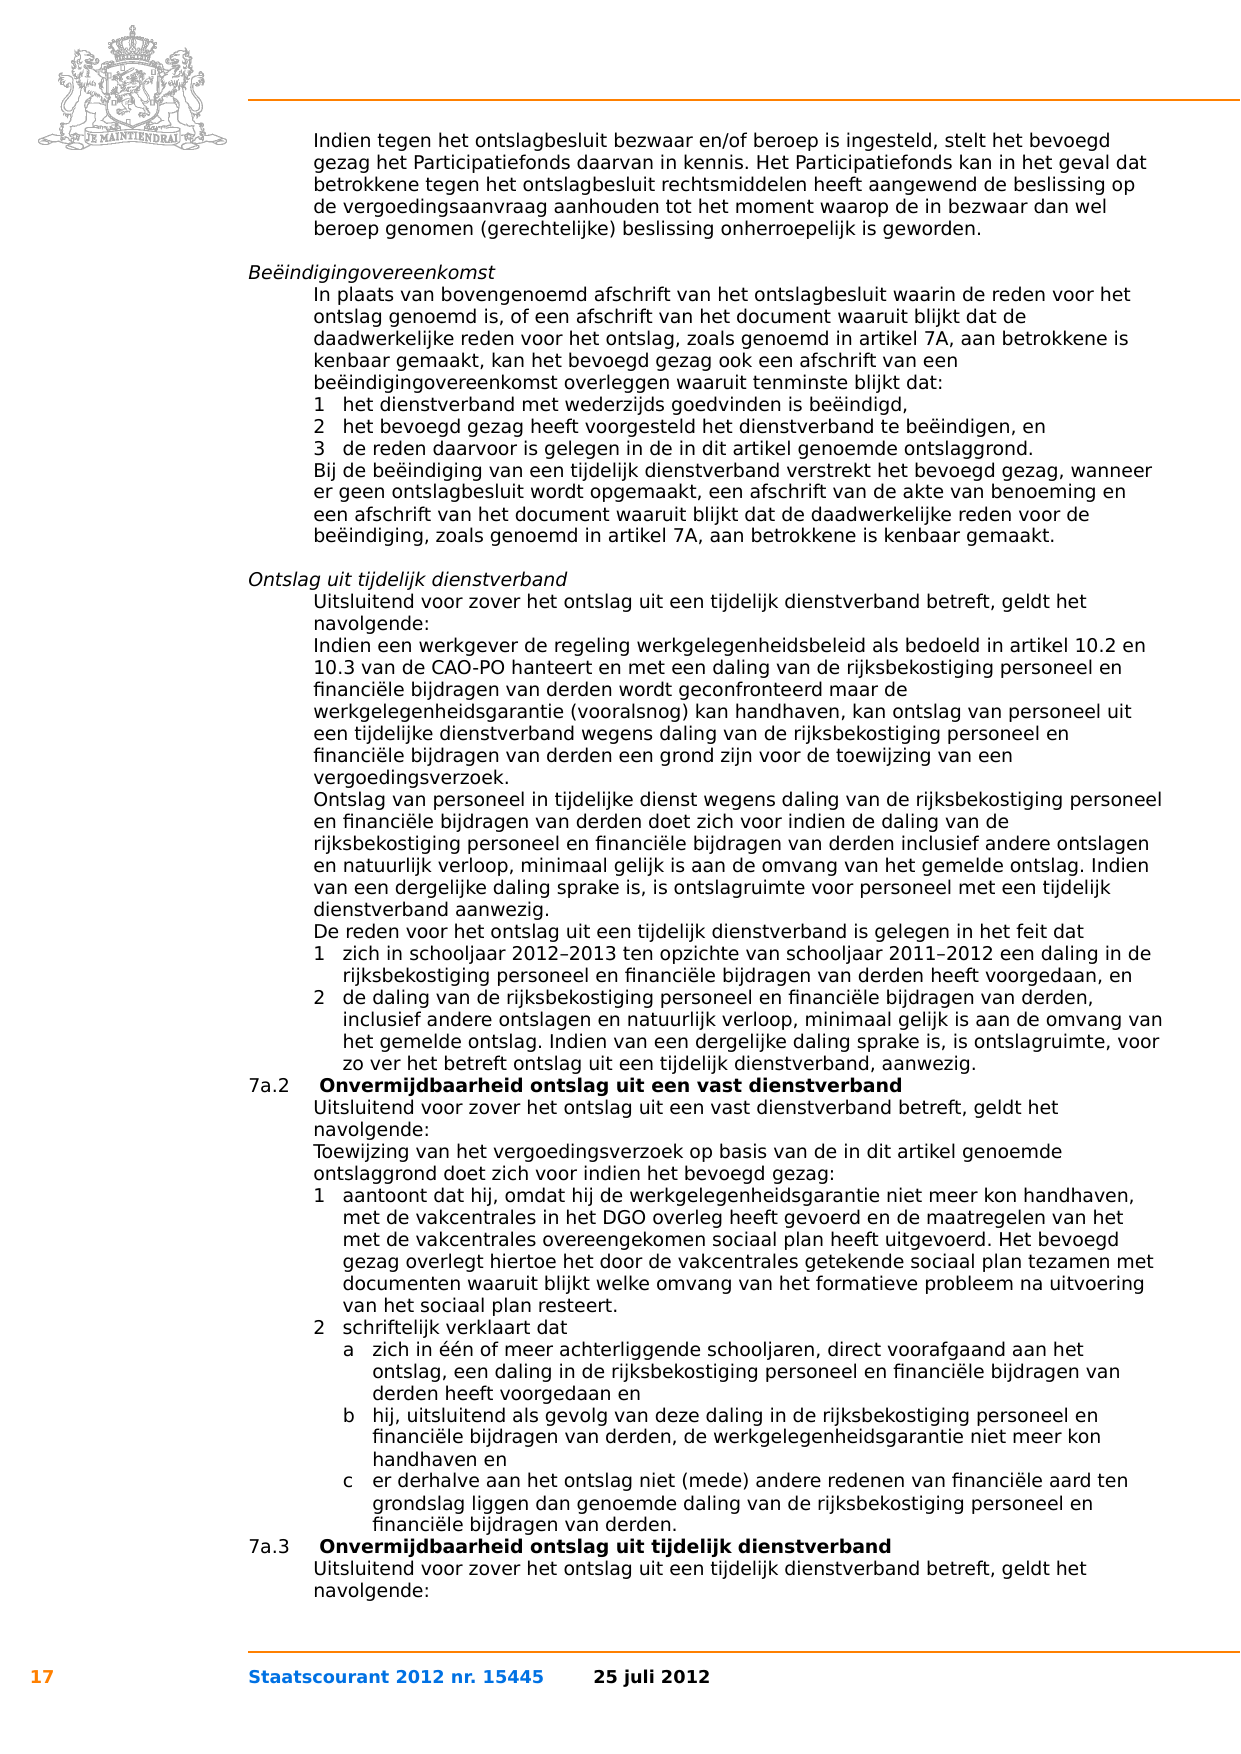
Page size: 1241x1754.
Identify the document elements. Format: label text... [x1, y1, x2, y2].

text 1 het dienstverband met wederzijds goedvinden is beëindigd, [313, 393, 1163, 416]
text b hij, uitsluitend als gevolg van deze daling in de rijksbekostiging personeel en financiële bijdragen van derden, de werkgelegenheidsgarantie niet meer kon handhaven en [343, 1404, 1163, 1470]
subtitle Beëindigingovereenkomst [248, 262, 1163, 284]
text Indien een werkgever de regeling werkgelegenheidsbeleid als bedoeld in artikel 10.2 en 10.3 van de CAO-PO hanteert en met een daling van de rijksbekostiging personeel en financiële bijdragen van derden wordt geconfronteerd maar de werkgelegenheidsgarantie (vooralsnog) kan handhaven, kan ontslag van personeel uit een tijdelijke dienstverband wegens daling van de rijksbekostiging personeel en financiële bijdragen van derden een grond zijn voor de toewijzing van een vergoedingsverzoek. [313, 635, 1163, 789]
text c er derhalve aan het ontslag niet (mede) andere redenen van financiële aard ten grondslag liggen dan genoemde daling van de rijksbekostiging personeel en financiële bijdragen van derden. [343, 1470, 1163, 1536]
text Ontslag van personeel in tijdelijke dienst wegens daling van de rijksbekostiging personeel en financiële bijdragen van derden doet zich voor indien de daling van de rijksbekostiging personeel en financiële bijdragen van derden inclusief andere ontslagen en natuurlijk verloop, minimaal gelijk is aan de omvang van het gemelde ontslag. Indien van een dergelijke daling sprake is, is ontslagruimte voor personeel met een tijdelijk dienstverband aanwezig. [313, 789, 1163, 921]
text 1 aantoont dat hij, omdat hij de werkgelegenheidsgarantie niet meer kon handhaven, met de vakcentrales in het DGO overleg heeft gevoerd en de maatregelen van het met de vakcentrales overeengekomen sociaal plan heeft uitgevoerd. Het bevoegd gezag overlegt hiertoe het door de vakcentrales getekende sociaal plan tezamen met documenten waaruit blijkt welke omvang van het formatieve probleem na uitvoering van het sociaal plan resteert. [313, 1185, 1163, 1317]
subtitle Ontslag uit tijdelijk dienstverband [248, 569, 1163, 591]
text Uitsluitend voor zover het ontslag uit een tijdelijk dienstverband betreft, geldt het navolgende: [313, 1558, 1163, 1602]
text 2 het bevoegd gezag heeft voorgesteld het dienstverband te beëindigen, en [313, 416, 1163, 437]
text 1 zich in schooljaar 2012–2013 ten opzichte van schooljaar 2011–2012 een daling in de rijksbekostiging personeel en financiële bijdragen van derden heeft voorgedaan, en [313, 943, 1163, 987]
text In plaats van bovengenoemd afschrift van het ontslagbesluit waarin de reden voor het ontslag genoemd is, of een afschrift van het document waaruit blijkt dat de daadwerkelijke reden voor het ontslag, zoals genoemd in artikel 7A, aan betrokkene is kenbaar gemaakt, kan het bevoegd gezag ook een afschrift van een beëindigingovereenkomst overleggen waaruit tenminste blijkt dat: [313, 284, 1163, 393]
text Toewijzing van het vergoedingsverzoek op basis van de in dit artikel genoemde ontslaggrond doet zich voor indien het bevoegd gezag: [313, 1141, 1163, 1185]
text Indien tegen het ontslagbesluit bezwaar en/of beroep is ingesteld, stelt het bevoegd gezag het Participatiefonds daarvan in kennis. Het Participatiefonds kan in het geval dat betrokkene tegen het ontslagbesluit rechtsmiddelen heeft aangewend de beslissing op de vergoedingsaanvraag aanhouden tot het moment waarop de in bezwaar dan wel beroep genomen (gerechtelijke) beslissing onherroepelijk is geworden. [313, 130, 1163, 240]
text Uitsluitend voor zover het ontslag uit een tijdelijk dienstverband betreft, geldt het navolgende: [313, 591, 1163, 635]
text Bij de beëindiging van een tijdelijk dienstverband verstrekt het bevoegd gezag, wanneer er geen ontslagbesluit wordt opgemaakt, een afschrift van de akte van benoeming en een afschrift van het document waaruit blijkt dat de daadwerkelijke reden voor de beëindiging, zoals genoemd in artikel 7A, aan betrokkene is kenbaar gemaakt. [313, 459, 1163, 547]
text 7a.2 Onvermijdbaarheid ontslag uit een vast dienstverband [248, 1075, 1163, 1097]
text Uitsluitend voor zover het ontslag uit een vast dienstverband betreft, geldt het navolgende: [313, 1097, 1163, 1141]
picture [38, 25, 227, 150]
text a zich in één of meer achterliggende schooljaren, direct voorafgaand aan het ontslag, een daling in de rijksbekostiging personeel en financiële bijdragen van derden heeft voorgedaan en [343, 1338, 1163, 1404]
text 7a.3 Onvermijdbaarheid ontslag uit tijdelijk dienstverband [248, 1536, 1163, 1558]
text 3 de reden daarvoor is gelegen in de in dit artikel genoemde ontslaggrond. [313, 437, 1163, 459]
text De reden voor het ontslag uit een tijdelijk dienstverband is gelegen in het feit dat [313, 921, 1163, 943]
text 2 de daling van de rijksbekostiging personeel en financiële bijdragen van derden, inclusief andere ontslagen en natuurlijk verloop, minimaal gelijk is aan de omvang van het gemelde ontslag. Indien van een dergelijke daling sprake is, is ontslagruimte, voor zo ver het betreft ontslag uit een tijdelijk dienstverband, aanwezig. [313, 987, 1163, 1075]
text 2 schriftelijk verklaart dat [313, 1317, 1163, 1338]
